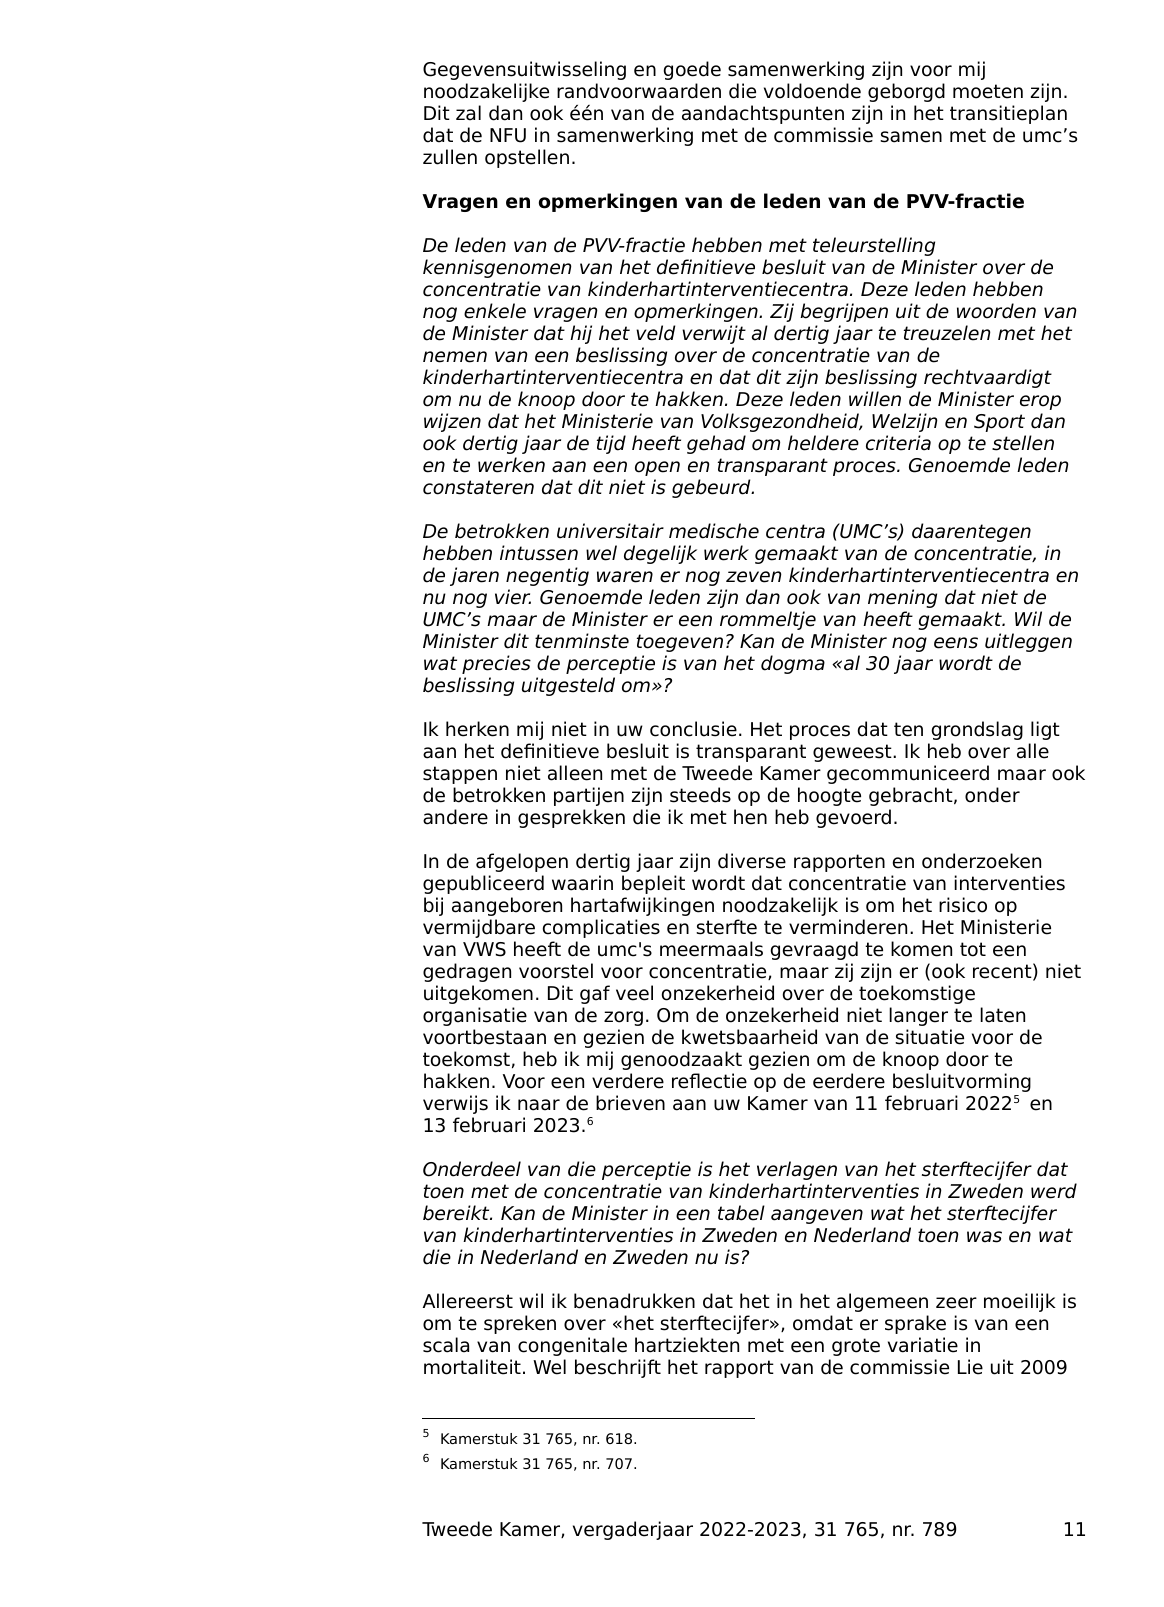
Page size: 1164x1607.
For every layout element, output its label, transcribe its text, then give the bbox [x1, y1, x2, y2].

text Kamerstuk 31 765, nr. 618. [422, 1427, 1087, 1449]
text In de afgelopen dertig jaar zijn diverse rapporten en onderzoeken gepubliceerd waarin bepleit wordt dat concentratie van interventies bij aangeboren hartafwijkingen noodzakelijk is om het risico op vermijdbare complicaties en sterfte te verminderen. Het Ministerie van VWS heeft de umc's meermaals gevraagd te komen tot een gedragen voorstel voor concentratie, maar zij zijn er (ook recent) niet uitgekomen. Dit gaf veel onzekerheid over de toekomstige organisatie van de zorg. Om de onzekerheid niet langer te laten voortbestaan en gezien de kwetsbaarheid van de situatie voor de toekomst, heb ik mij genoodzaakt gezien om de knoop door te hakken. Voor een verdere reflectie op de eerdere besluitvorming verwijs ik naar de brieven aan uw Kamer van 11 februari 2022 en 13 februari 2023. [422, 851, 1087, 1137]
text Ik herken mij niet in uw conclusie. Het proces dat ten grondslag ligt aan het definitieve besluit is transparant geweest. Ik heb over alle stappen niet alleen met de Tweede Kamer gecommuniceerd maar ook de betrokken partijen zijn steeds op de hoogte gebracht, onder andere in gesprekken die ik met hen heb gevoerd. [422, 719, 1087, 829]
text De betrokken universitair medische centra (UMC’s) daarentegen hebben intussen wel degelijk werk gemaakt van de concentratie, in de jaren negentig waren er nog zeven kinderhartinterventiecentra en nu nog vier. Genoemde leden zijn dan ook van mening dat niet de UMC’s maar de Minister er een rommeltje van heeft gemaakt. Wil de Minister dit tenminste toegeven? Kan de Minister nog eens uitleggen wat precies de perceptie is van het dogma «al 30 jaar wordt de beslissing uitgesteld om»? [422, 521, 1087, 697]
text Allereerst wil ik benadrukken dat het in het algemeen zeer moeilijk is om te spreken over «het sterftecijfer», omdat er sprake is van een scala van congenitale hartziekten met een grote variatie in mortaliteit. Wel beschrijft het rapport van de commissie Lie uit 2009 [422, 1291, 1087, 1379]
subtitle Vragen en opmerkingen van de leden van de PVV-fractie [422, 191, 1087, 213]
text Onderdeel van die perceptie is het verlagen van het sterftecijfer dat toen met de concentratie van kinderhartinterventies in Zweden werd bereikt. Kan de Minister in een tabel aangeven wat het sterftecijfer van kinderhartinterventies in Zweden en Nederland toen was en wat die in Nederland en Zweden nu is? [422, 1159, 1087, 1269]
text Kamerstuk 31 765, nr. 707. [422, 1452, 1087, 1474]
text Gegevensuitwisseling en goede samenwerking zijn voor mij noodzakelijke randvoorwaarden die voldoende geborgd moeten zijn. Dit zal dan ook één van de aandachtspunten zijn in het transitieplan dat de NFU in samenwerking met de commissie samen met de umc’s zullen opstellen. [422, 59, 1087, 169]
text De leden van de PVV-fractie hebben met teleurstelling kennisgenomen van het definitieve besluit van de Minister over de concentratie van kinderhartinterventiecentra. Deze leden hebben nog enkele vragen en opmerkingen. Zij begrijpen uit de woorden van de Minister dat hij het veld verwijt al dertig jaar te treuzelen met het nemen van een beslissing over de concentratie van de kinderhartinterventiecentra en dat dit zijn beslissing rechtvaardigt om nu de knoop door te hakken. Deze leden willen de Minister erop wijzen dat het Ministerie van Volksgezondheid, Welzijn en Sport dan ook dertig jaar de tijd heeft gehad om heldere criteria op te stellen en te werken aan een open en transparant proces. Genoemde leden constateren dat dit niet is gebeurd. [422, 235, 1087, 499]
